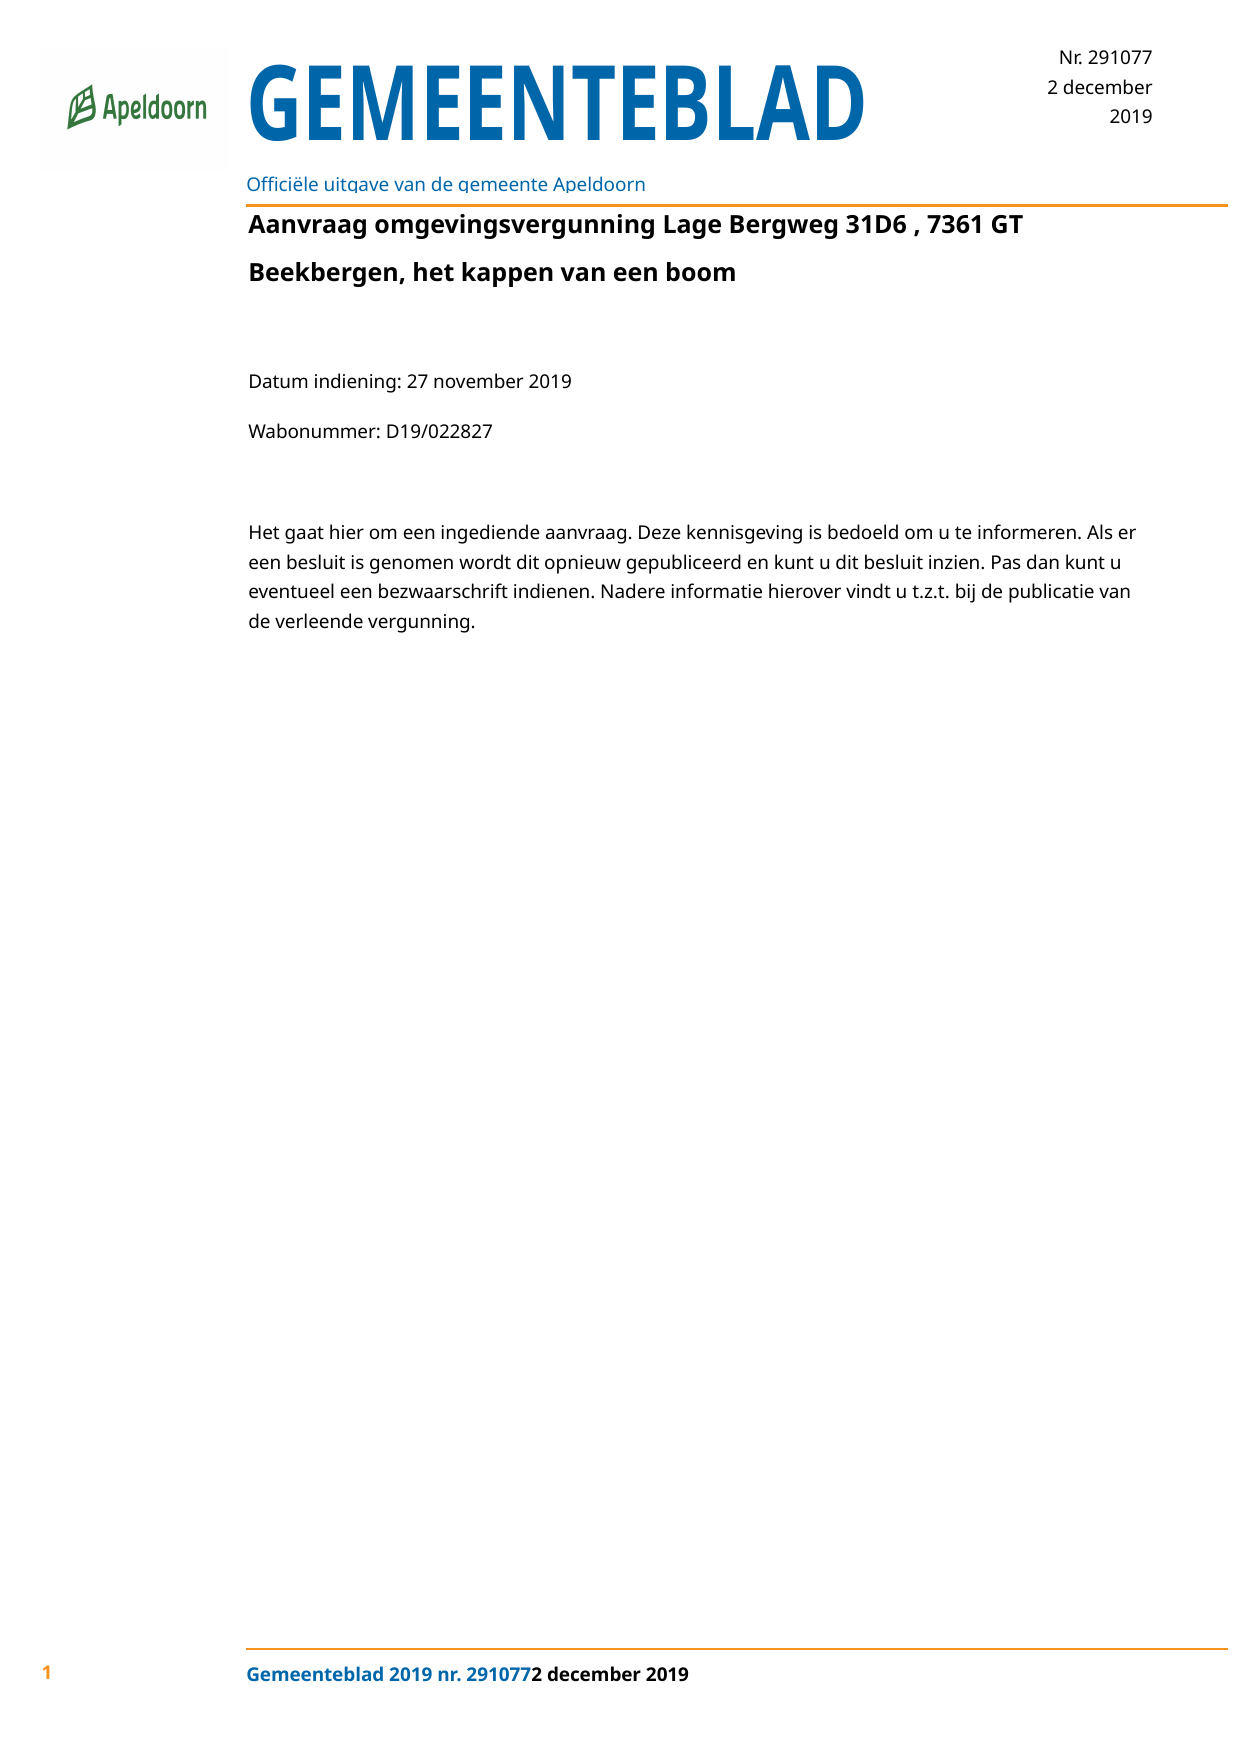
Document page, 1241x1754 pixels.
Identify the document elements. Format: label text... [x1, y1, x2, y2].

text Wabonummer: D19/022827 [248, 419, 1152, 444]
text Datum indiening: 27 november 2019 [248, 368, 1152, 394]
picture [41, 47, 231, 172]
text Aanvraag omgevingsvergunning Lage Bergweg 31D6 , 7361 GT Beekbergen, het kappen van een boom [248, 207, 1152, 288]
text Het gaat hier om een ingediende aanvraag. Deze kennisgeving is bedoeld om u te informeren. Als er een besluit is genomen wordt dit opnieuw gepubliceerd en kunt u dit besluit inzien. Pas dan kunt u eventueel een bezwaarschrift indienen. Nadere informatie hierover vindt u t.z.t. bij de publicatie van de verleende vergunning. [248, 519, 1152, 634]
